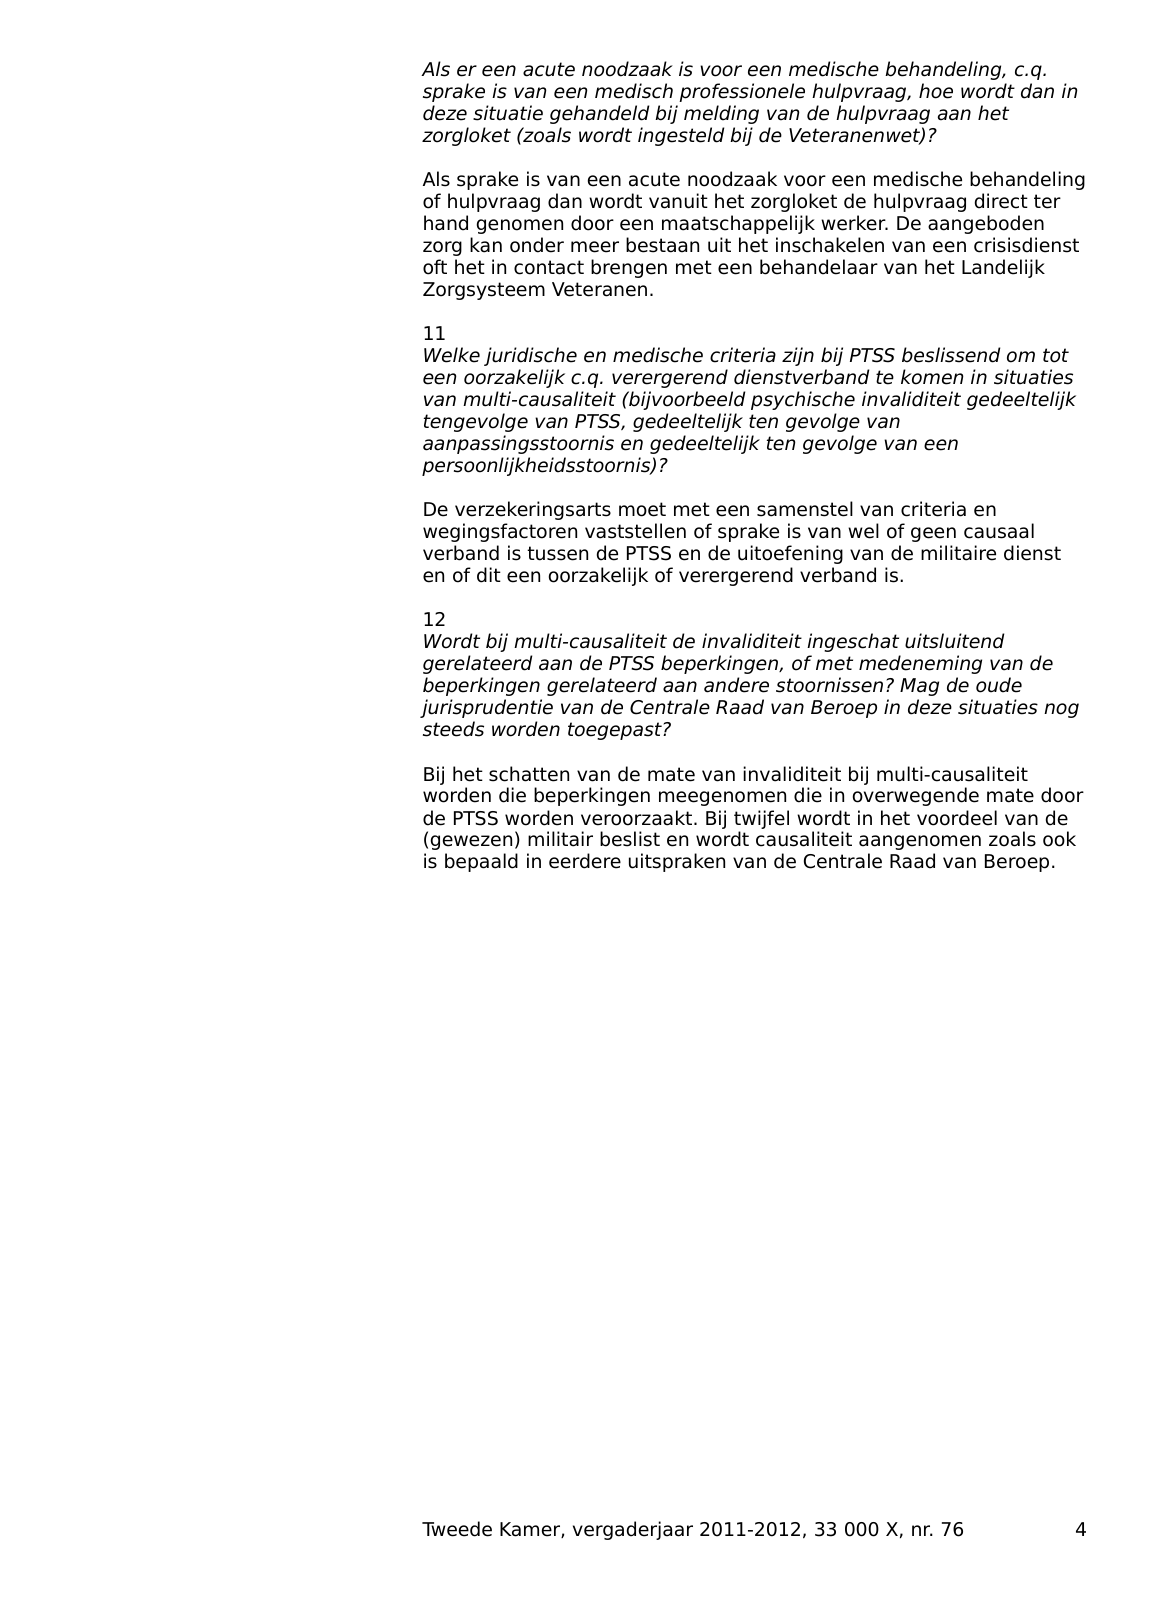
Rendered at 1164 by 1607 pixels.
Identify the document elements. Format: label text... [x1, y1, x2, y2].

text Als sprake is van een acute noodzaak voor een medische behandeling of hulpvraag dan wordt vanuit het zorgloket de hulpvraag direct ter hand genomen door een maatschappelijk werker. De aangeboden zorg kan onder meer bestaan uit het inschakelen van een crisisdienst oft het in contact brengen met een behandelaar van het Landelijk Zorgsysteem Veteranen. [422, 169, 1087, 301]
text Als er een acute noodzaak is voor een medische behandeling, c.q. sprake is van een medisch professionele hulpvraag, hoe wordt dan in deze situatie gehandeld bij melding van de hulpvraag aan het zorgloket (zoals wordt ingesteld bij de Veteranenwet)? [422, 59, 1087, 147]
text 12 [422, 609, 1087, 631]
text Bij het schatten van de mate van invaliditeit bij multi-causaliteit worden die beperkingen meegenomen die in overwegende mate door de PTSS worden veroorzaakt. Bij twijfel wordt in het voordeel van de (gewezen) militair beslist en wordt causaliteit aangenomen zoals ook is bepaald in eerdere uitspraken van de Centrale Raad van Beroep. [422, 763, 1087, 873]
text 11 [422, 323, 1087, 345]
text Wordt bij multi-causaliteit de invaliditeit ingeschat uitsluitend gerelateerd aan de PTSS beperkingen, of met medeneming van de beperkingen gerelateerd aan andere stoornissen? Mag de oude jurisprudentie van de Centrale Raad van Beroep in deze situaties nog steeds worden toegepast? [422, 631, 1087, 741]
text Welke juridische en medische criteria zijn bij PTSS beslissend om tot een oorzakelijk c.q. verergerend dienstverband te komen in situaties van multi-causaliteit (bijvoorbeeld psychische invaliditeit gedeeltelijk tengevolge van PTSS, gedeeltelijk ten gevolge van aanpassingsstoornis en gedeeltelijk ten gevolge van een persoonlijkheidsstoornis)? [422, 345, 1087, 477]
text De verzekeringsarts moet met een samenstel van criteria en wegingsfactoren vaststellen of sprake is van wel of geen causaal verband is tussen de PTSS en de uitoefening van de militaire dienst en of dit een oorzakelijk of verergerend verband is. [422, 499, 1087, 587]
